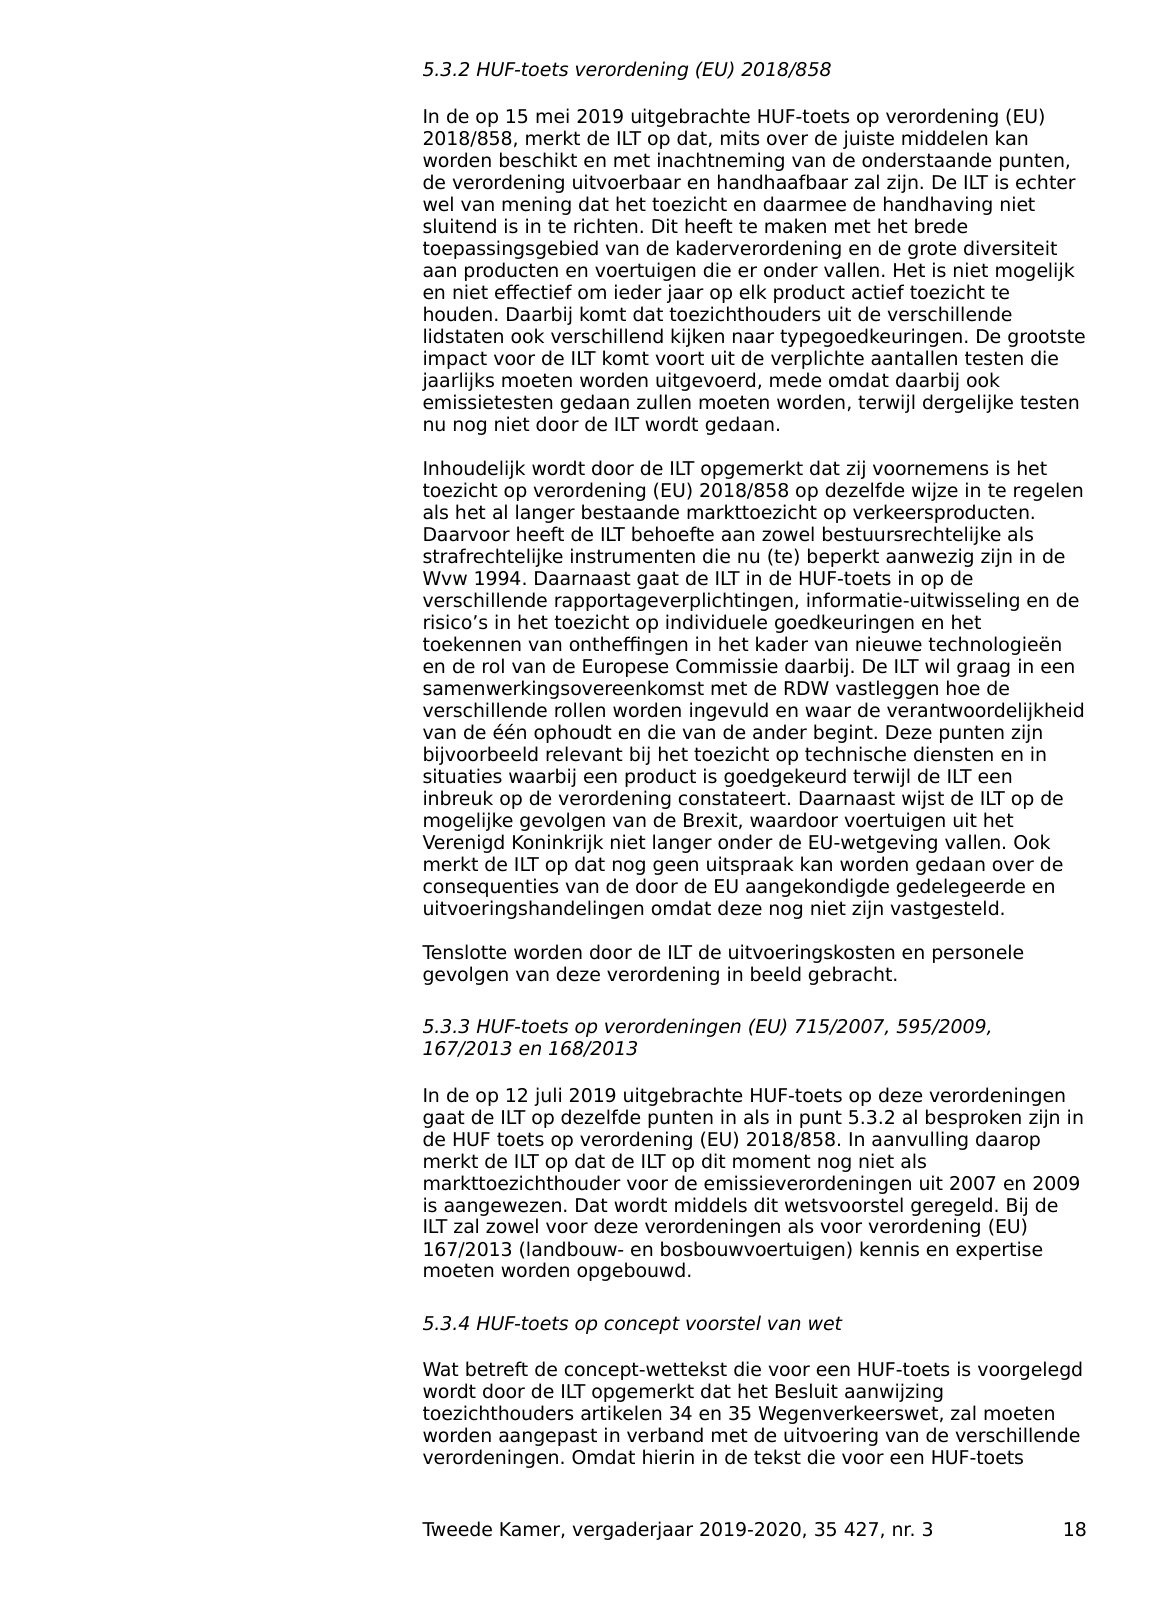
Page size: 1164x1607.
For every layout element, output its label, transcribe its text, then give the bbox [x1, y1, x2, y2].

text In de op 15 mei 2019 uitgebrachte HUF-toets op verordening (EU) 2018/858, merkt de ILT op dat, mits over de juiste middelen kan worden beschikt en met inachtneming van de onderstaande punten, de verordening uitvoerbaar en handhaafbaar zal zijn. De ILT is echter wel van mening dat het toezicht en daarmee de handhaving niet sluitend is in te richten. Dit heeft te maken met het brede toepassingsgebied van de kaderverordening en de grote diversiteit aan producten en voertuigen die er onder vallen. Het is niet mogelijk en niet effectief om ieder jaar op elk product actief toezicht te houden. Daarbij komt dat toezichthouders uit de verschillende lidstaten ook verschillend kijken naar typegoedkeuringen. De grootste impact voor de ILT komt voort uit de verplichte aantallen testen die jaarlijks moeten worden uitgevoerd, mede omdat daarbij ook emissietesten gedaan zullen moeten worden, terwijl dergelijke testen nu nog niet door de ILT wordt gedaan. [422, 106, 1087, 436]
subtitle 5.3.3 HUF-toets op verordeningen (EU) 715/2007, 595/2009, 167/2013 en 168/2013 [422, 1016, 1087, 1059]
subtitle 5.3.4 HUF-toets op concept voorstel van wet [422, 1312, 1087, 1334]
text Inhoudelijk wordt door de ILT opgemerkt dat zij voornemens is het toezicht op verordening (EU) 2018/858 op dezelfde wijze in te regelen als het al langer bestaande markttoezicht op verkeersproducten. Daarvoor heeft de ILT behoefte aan zowel bestuursrechtelijke als strafrechtelijke instrumenten die nu (te) beperkt aanwezig zijn in de Wvw 1994. Daarnaast gaat de ILT in de HUF-toets in op de verschillende rapportageverplichtingen, informatie-uitwisseling en de risico’s in het toezicht op individuele goedkeuringen en het toekennen van ontheffingen in het kader van nieuwe technologieën en de rol van de Europese Commissie daarbij. De ILT wil graag in een samenwerkingsovereenkomst met de RDW vastleggen hoe de verschillende rollen worden ingevuld en waar de verantwoordelijkheid van de één ophoudt en die van de ander begint. Deze punten zijn bijvoorbeeld relevant bij het toezicht op technische diensten en in situaties waarbij een product is goedgekeurd terwijl de ILT een inbreuk op de verordening constateert. Daarnaast wijst de ILT op de mogelijke gevolgen van de Brexit, waardoor voertuigen uit het Verenigd Koninkrijk niet langer onder de EU-wetgeving vallen. Ook merkt de ILT op dat nog geen uitspraak kan worden gedaan over de consequenties van de door de EU aangekondigde gedelegeerde en uitvoeringshandelingen omdat deze nog niet zijn vastgesteld. [422, 458, 1087, 919]
text Wat betreft de concept-wettekst die voor een HUF-toets is voorgelegd wordt door de ILT opgemerkt dat het Besluit aanwijzing toezichthouders artikelen 34 en 35 Wegenverkeerswet, zal moeten worden aangepast in verband met de uitvoering van de verschillende verordeningen. Omdat hierin in de tekst die voor een HUF-toets [422, 1359, 1087, 1469]
subtitle 5.3.2 HUF-toets verordening (EU) 2018/858 [422, 59, 1087, 81]
text In de op 12 juli 2019 uitgebrachte HUF-toets op deze verordeningen gaat de ILT op dezelfde punten in als in punt 5.3.2 al besproken zijn in de HUF toets op verordening (EU) 2018/858. In aanvulling daarop merkt de ILT op dat de ILT op dit moment nog niet als markttoezichthouder voor de emissieverordeningen uit 2007 en 2009 is aangewezen. Dat wordt middels dit wetsvoorstel geregeld. Bij de ILT zal zowel voor deze verordeningen als voor verordening (EU) 167/2013 (landbouw- en bosbouwvoertuigen) kennis en expertise moeten worden opgebouwd. [422, 1084, 1087, 1282]
text Tenslotte worden door de ILT de uitvoeringskosten en personele gevolgen van deze verordening in beeld gebracht. [422, 942, 1087, 986]
